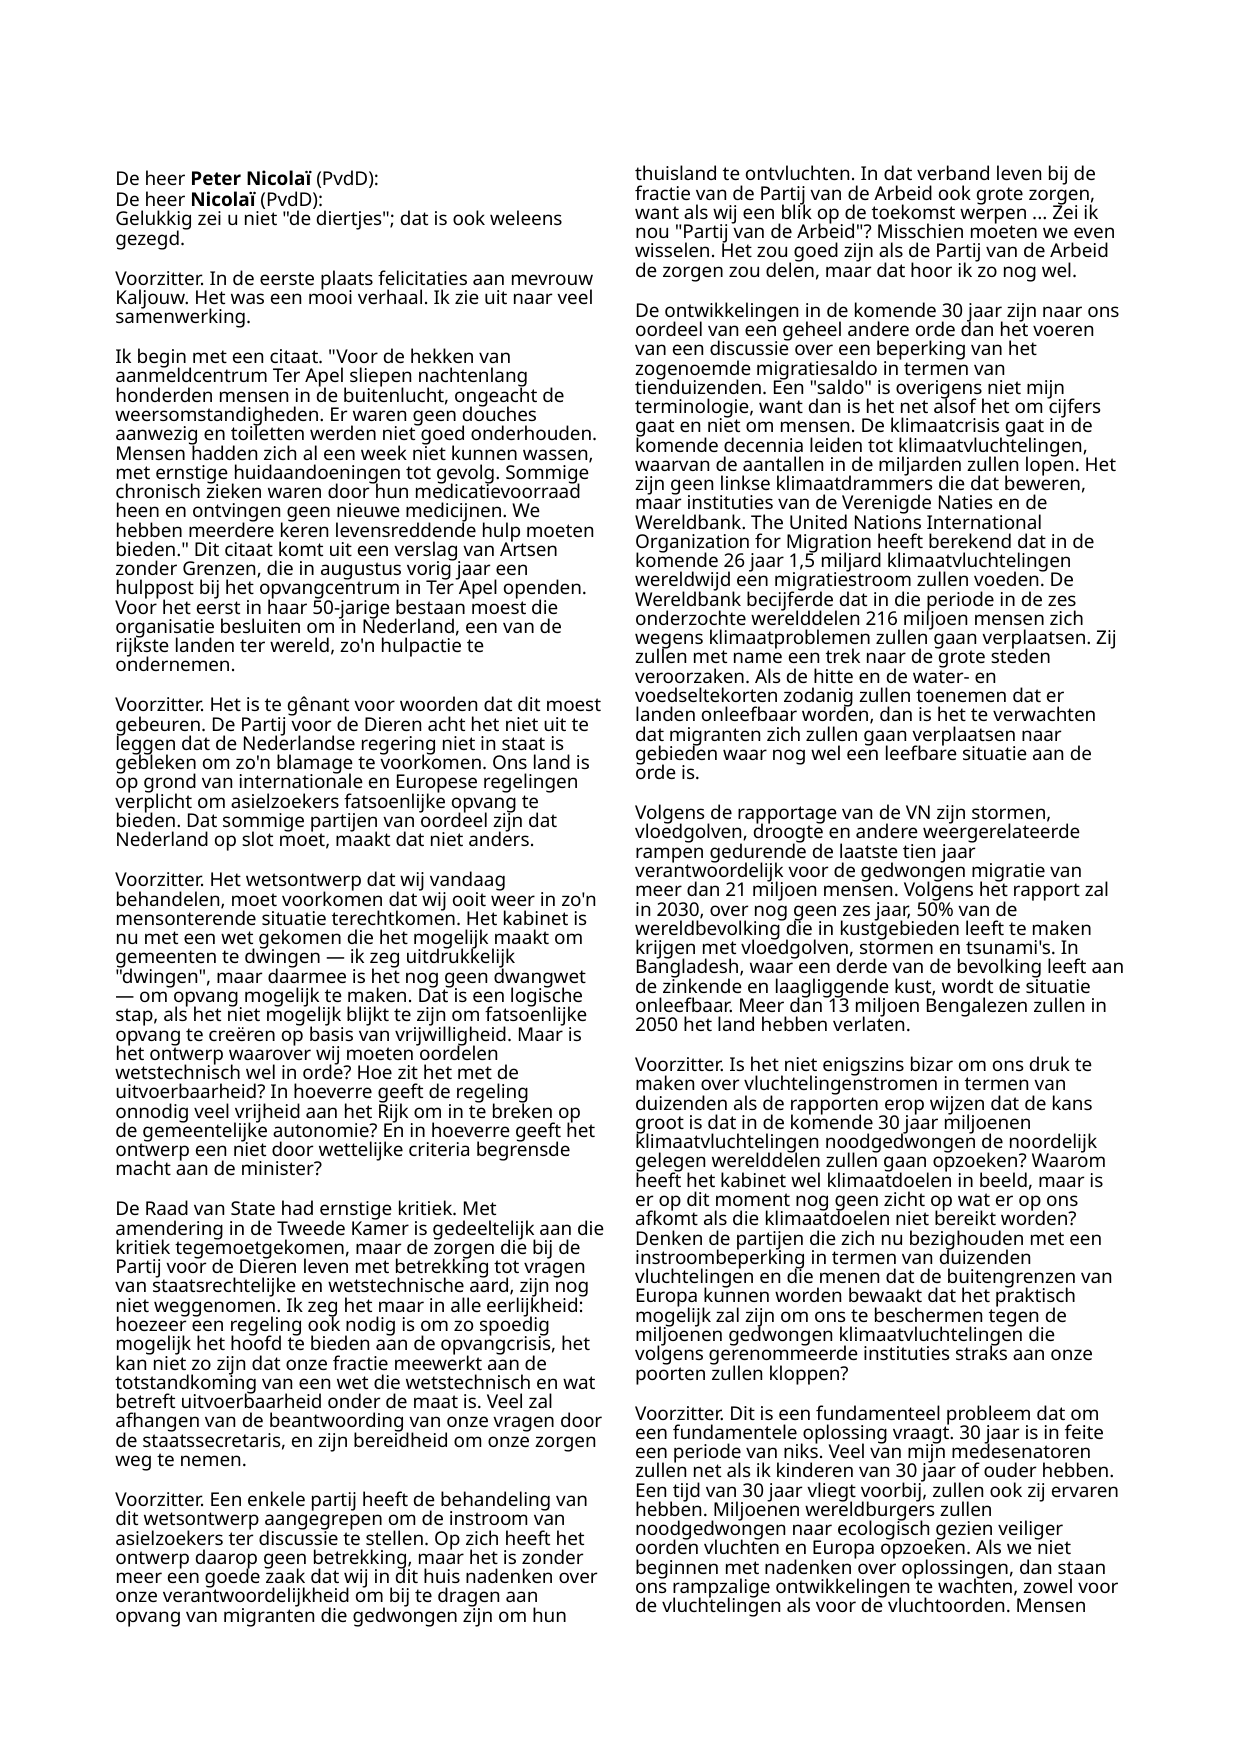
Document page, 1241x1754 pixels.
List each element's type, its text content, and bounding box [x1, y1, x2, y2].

text Gelukkig zei u niet "de diertjes"; dat is ook weleens gezegd. [115, 210, 605, 249]
text thuisland te ontvluchten. In dat verband leven bij de fractie van de Partij van de Arbeid ook grote zorgen, want als wij een blik op de toekomst werpen ... Zei ik nou "Partij van de Arbeid"? Misschien moeten we even wisselen. Het zou goed zijn als de Partij van de Arbeid de zorgen zou delen, maar dat hoor ik zo nog wel. [635, 165, 1125, 281]
text Volgens de rapportage van de VN zijn stormen, vloedgolven, droogte en andere weergerelateerde rampen gedurende de laatste tien jaar verantwoordelijk voor de gedwongen migratie van meer dan 21 miljoen mensen. Volgens het rapport zal in 2030, over nog geen zes jaar, 50% van de wereldbevolking die in kustgebieden leeft te maken krijgen met vloedgolven, stormen en tsunami's. In Bangladesh, waar een derde van de bevolking leeft aan de zinkende en laagliggende kust, wordt de situatie onleefbaar. Meer dan 13 miljoen Bengalezen zullen in 2050 het land hebben verlaten. [635, 804, 1125, 1035]
text Voorzitter. Het wetsontwerp dat wij vandaag behandelen, moet voorkomen dat wij ooit weer in zo'n mensonterende situatie terechtkomen. Het kabinet is nu met een wet gekomen die het mogelijk maakt om gemeenten te dwingen — ik zeg uitdrukkelijk "dwingen", maar daarmee is het nog geen dwangwet — om opvang mogelijk te maken. Dat is een logische stap, als het niet mogelijk blijkt te zijn om fatsoenlijke opvang te creëren op basis van vrijwilligheid. Maar is het ontwerp waarover wij moeten oordelen wetstechnisch wel in orde? Hoe zit het met de uitvoerbaarheid? In hoeverre geeft de regeling onnodig veel vrijheid aan het Rijk om in te breken op de gemeentelijke autonomie? En in hoeverre geeft het ontwerp een niet door wettelijke criteria begrensde macht aan de minister? [115, 871, 605, 1180]
text Voorzitter. In de eerste plaats felicitaties aan mevrouw Kaljouw. Het was een mooi verhaal. Ik zie uit naar veel samenwerking. [115, 269, 605, 327]
text Ik begin met een citaat. "Voor de hekken van aanmeldcentrum Ter Apel sliepen nachtenlang honderden mensen in de buitenlucht, ongeacht de weersomstandigheden. Er waren geen douches aanwezig en toiletten werden niet goed onderhouden. Mensen hadden zich al een week niet kunnen wassen, met ernstige huidaandoeningen tot gevolg. Sommige chronisch zieken waren door hun medicatievoorraad heen en ontvingen geen nieuwe medicijnen. We hebben meerdere keren levensreddende hulp moeten bieden." Dit citaat komt uit een verslag van Artsen zonder Grenzen, die in augustus vorig jaar een hulppost bij het opvangcentrum in Ter Apel openden. Voor het eerst in haar 50-jarige bestaan moest die organisatie besluiten om in Nederland, een van de rijkste landen ter wereld, zo'n hulpactie te ondernemen. [115, 348, 605, 676]
text Voorzitter. Dit is een fundamenteel probleem dat om een fundamentele oplossing vraagt. 30 jaar is in feite een periode van niks. Veel van mijn medesenatoren zullen net als ik kinderen van 30 jaar of ouder hebben. Een tijd van 30 jaar vliegt voorbij, zullen ook zij ervaren hebben. Miljoenen wereldburgers zullen noodgedwongen naar ecologisch gezien veiliger oorden vluchten en Europa opzoeken. Als we niet beginnen met nadenken over oplossingen, dan staan ons rampzalige ontwikkelingen te wachten, zowel voor de vluchtelingen als voor de vluchtoorden. Mensen [635, 1404, 1125, 1616]
text De heer Peter Nicolaï (PvdD): [115, 165, 605, 191]
text De heer Nicolaï (PvdD): [115, 191, 605, 210]
text Voorzitter. Het is te gênant voor woorden dat dit moest gebeuren. De Partij voor de Dieren acht het niet uit te leggen dat de Nederlandse regering niet in staat is gebleken om zo'n blamage te voorkomen. Ons land is op grond van internationale en Europese regelingen verplicht om asielzoekers fatsoenlijke opvang te bieden. Dat sommige partijen van oordeel zijn dat Nederland op slot moet, maakt dat niet anders. [115, 696, 605, 851]
text Voorzitter. Is het niet enigszins bizar om ons druk te maken over vluchtelingenstromen in termen van duizenden als de rapporten erop wijzen dat de kans groot is dat in de komende 30 jaar miljoenen klimaatvluchtelingen noodgedwongen de noordelijk gelegen werelddelen zullen gaan opzoeken? Waarom heeft het kabinet wel klimaatdoelen in beeld, maar is er op dit moment nog geen zicht op wat er op ons afkomt als die klimaatdoelen niet bereikt worden? Denken de partijen die zich nu bezighouden met een instroombeperking in termen van duizenden vluchtelingen en die menen dat de buitengrenzen van Europa kunnen worden bewaakt dat het praktisch mogelijk zal zijn om ons te beschermen tegen de miljoenen gedwongen klimaatvluchtelingen die volgens gerenommeerde instituties straks aan onze poorten zullen kloppen? [635, 1056, 1125, 1384]
text De ontwikkelingen in de komende 30 jaar zijn naar ons oordeel van een geheel andere orde dan het voeren van een discussie over een beperking van het zogenoemde migratiesaldo in termen van tienduizenden. Een "saldo" is overigens niet mijn terminologie, want dan is het net alsof het om cijfers gaat en niet om mensen. De klimaatcrisis gaat in de komende decennia leiden tot klimaatvluchtelingen, waarvan de aantallen in de miljarden zullen lopen. Het zijn geen linkse klimaatdrammers die dat beweren, maar instituties van de Verenigde Naties en de Wereldbank. The United Nations International Organization for Migration heeft berekend dat in de komende 26 jaar 1,5 miljard klimaatvluchtelingen wereldwijd een migratiestroom zullen voeden. De Wereldbank becijferde dat in die periode in de zes onderzochte werelddelen 216 miljoen mensen zich wegens klimaatproblemen zullen gaan verplaatsen. Zij zullen met name een trek naar de grote steden veroorzaken. Als de hitte en de water- en voedseltekorten zodanig zullen toenemen dat er landen onleefbaar worden, dan is het te verwachten dat migranten zich zullen gaan verplaatsen naar gebieden waar nog wel een leefbare situatie aan de orde is. [635, 302, 1125, 783]
text De Raad van State had ernstige kritiek. Met amendering in de Tweede Kamer is gedeeltelijk aan die kritiek tegemoetgekomen, maar de zorgen die bij de Partij voor de Dieren leven met betrekking tot vragen van staatsrechtelijke en wetstechnische aard, zijn nog niet weggenomen. Ik zeg het maar in alle eerlijkheid: hoezeer een regeling ook nodig is om zo spoedig mogelijk het hoofd te bieden aan de opvangcrisis, het kan niet zo zijn dat onze fractie meewerkt aan de totstandkoming van een wet die wetstechnisch en wat betreft uitvoerbaarheid onder de maat is. Veel zal afhangen van de beantwoording van onze vragen door de staatssecretaris, en zijn bereidheid om onze zorgen weg te nemen. [115, 1200, 605, 1470]
text Voorzitter. Een enkele partij heeft de behandeling van dit wetsontwerp aangegrepen om de instroom van asielzoekers ter discussie te stellen. Op zich heeft het ontwerp daarop geen betrekking, maar het is zonder meer een goede zaak dat wij in dit huis nadenken over onze verantwoordelijkheid om bij te dragen aan opvang van migranten die gedwongen zijn om hun [115, 1491, 605, 1626]
